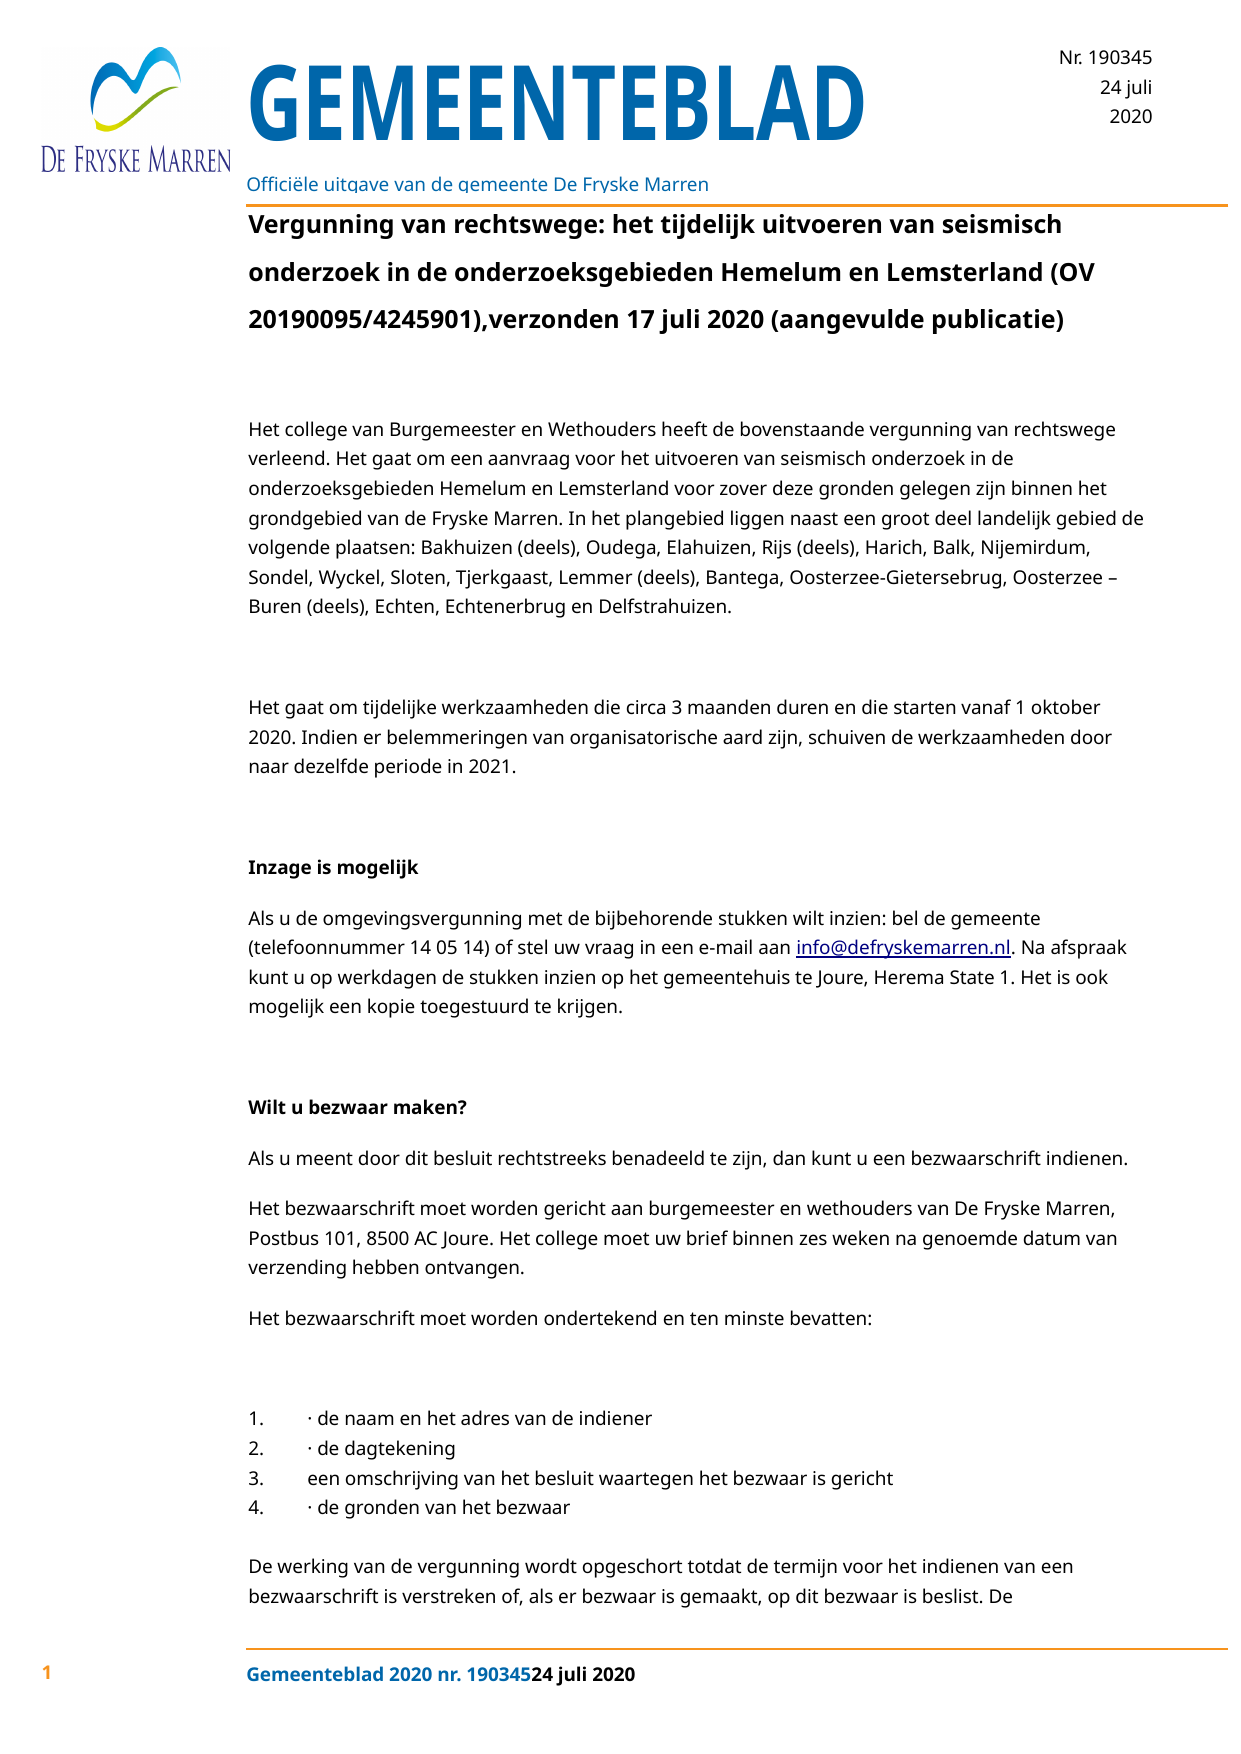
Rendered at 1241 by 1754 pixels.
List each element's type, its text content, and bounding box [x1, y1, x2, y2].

text Het gaat om tijdelijke werkzaamheden die circa 3 maanden duren en die starten vanaf 1 oktober 2020. Indien er belemmeringen van organisatorische aard zijn, schuiven de werkzaamheden door naar dezelfde periode in 2021. [248, 694, 1152, 779]
list · de gronden van het bezwaar [248, 1494, 1152, 1520]
list een omschrijving van het besluit waartegen het bezwaar is gericht [248, 1465, 1152, 1490]
text Het bezwaarschrift moet worden gericht aan burgemeester en wethouders van De Fryske Marren, Postbus 101, 8500 AC Joure. Het college moet uw brief binnen zes weken na genoemde datum van verzending hebben ontvangen. [248, 1195, 1152, 1280]
list · de naam en het adres van de indiener [248, 1406, 1152, 1431]
text Als u meent door dit besluit rechtstreeks benadeeld te zijn, dan kunt u een bezwaarschrift indienen. [248, 1145, 1152, 1170]
list · de dagtekening [248, 1435, 1152, 1461]
text Het college van Burgemeester en Wethouders heeft de bovenstaande vergunning van rechtswege verleend. Het gaat om een aanvraag voor het uitvoeren van seismisch onderzoek in de onderzoeksgebieden Hemelum en Lemsterland voor zover deze gronden gelegen zijn binnen het grondgebied van de Fryske Marren. In het plangebied liggen naast een groot deel landelijk gebied de volgende plaatsen: Bakhuizen (deels), Oudega, Elahuizen, Rijs (deels), Harich, Balk, Nijemirdum, Sondel, Wyckel, Sloten, Tjerkgaast, Lemmer (deels), Bantega, Oosterzee-Gietersebrug, Oosterzee – Buren (deels), Echten, Echtenerbrug en Delfstrahuizen. [248, 416, 1152, 619]
text Inzage is mogelijk [248, 854, 1152, 880]
text Het bezwaarschrift moet worden ondertekend en ten minste bevatten: [248, 1305, 1152, 1330]
text Als u de omgevingsvergunning met de bijbehorende stukken wilt inzien: bel de gemeente (telefoonnummer 14 05 14) of stel uw vraag in een e-mail aan info@defryskemarren.nl. Na afspraak kunt u op werkdagen de stukken inzien op het gemeentehuis te Joure, Herema State 1. Het is ook mogelijk een kopie toegestuurd te krijgen. [248, 905, 1152, 1019]
text Vergunning van rechtswege: het tijdelijk uitvoeren van seismisch onderzoek in de onderzoeksgebieden Hemelum en Lemsterland (OV 20190095/4245901),verzonden 17 juli 2020 (aangevulde publicatie) [248, 207, 1152, 336]
text De werking van de vergunning wordt opgeschort totdat de termijn voor het indienen van een bezwaarschrift is verstreken of, als er bezwaar is gemaakt, op dit bezwaar is beslist. De [248, 1553, 1152, 1609]
text Wilt u bezwaar maken? [248, 1094, 1152, 1120]
picture [41, 47, 231, 172]
